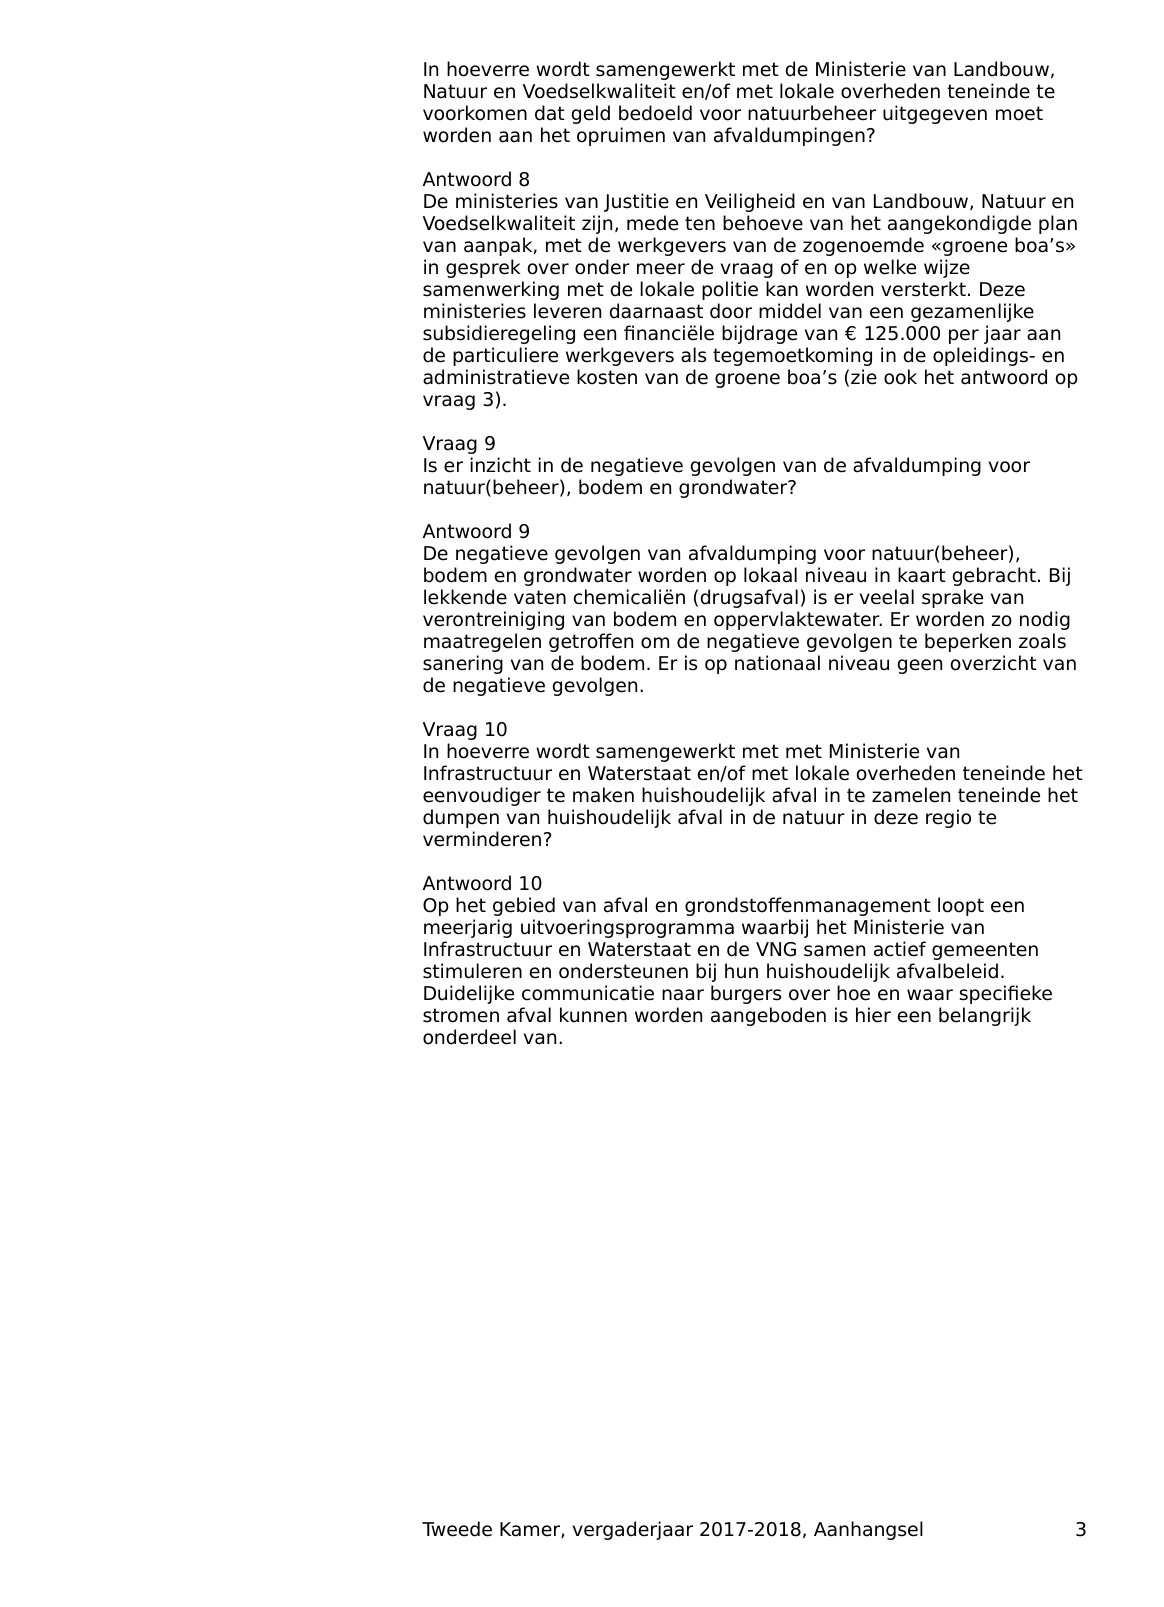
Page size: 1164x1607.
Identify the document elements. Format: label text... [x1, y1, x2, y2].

text In hoeverre wordt samengewerkt met met Ministerie van Infrastructuur en Waterstaat en/of met lokale overheden teneinde het eenvoudiger te maken huishoudelijk afval in te zamelen teneinde het dumpen van huishoudelijk afval in de natuur in deze regio te verminderen? [422, 741, 1087, 851]
text Op het gebied van afval en grondstoffenmanagement loopt een meerjarig uitvoeringsprogramma waarbij het Ministerie van Infrastructuur en Waterstaat en de VNG samen actief gemeenten stimuleren en ondersteunen bij hun huishoudelijk afvalbeleid. Duidelijke communicatie naar burgers over hoe en waar specifieke stromen afval kunnen worden aangeboden is hier een belangrijk onderdeel van. [422, 895, 1087, 1049]
text Vraag 10 [422, 719, 1087, 741]
text De ministeries van Justitie en Veiligheid en van Landbouw, Natuur en Voedselkwaliteit zijn, mede ten behoeve van het aangekondigde plan van aanpak, met de werkgevers van de zogenoemde «groene boa’s» in gesprek over onder meer de vraag of en op welke wijze samenwerking met de lokale politie kan worden versterkt. Deze ministeries leveren daarnaast door middel van een gezamenlijke subsidieregeling een financiële bijdrage van € 125.000 per jaar aan de particuliere werkgevers als tegemoetkoming in de opleidings- en administratieve kosten van de groene boa’s (zie ook het antwoord op vraag 3). [422, 191, 1087, 411]
text Vraag 9 [422, 433, 1087, 455]
text In hoeverre wordt samengewerkt met de Ministerie van Landbouw, Natuur en Voedselkwaliteit en/of met lokale overheden teneinde te voorkomen dat geld bedoeld voor natuurbeheer uitgegeven moet worden aan het opruimen van afvaldumpingen? [422, 59, 1087, 147]
text De negatieve gevolgen van afvaldumping voor natuur(beheer), bodem en grondwater worden op lokaal niveau in kaart gebracht. Bij lekkende vaten chemicaliën (drugsafval) is er veelal sprake van verontreiniging van bodem en oppervlaktewater. Er worden zo nodig maatregelen getroffen om de negatieve gevolgen te beperken zoals sanering van de bodem. Er is op nationaal niveau geen overzicht van de negatieve gevolgen. [422, 543, 1087, 697]
text Antwoord 8 [422, 169, 1087, 191]
text Antwoord 9 [422, 521, 1087, 543]
text Antwoord 10 [422, 873, 1087, 895]
text Is er inzicht in de negatieve gevolgen van de afvaldumping voor natuur(beheer), bodem en grondwater? [422, 455, 1087, 499]
